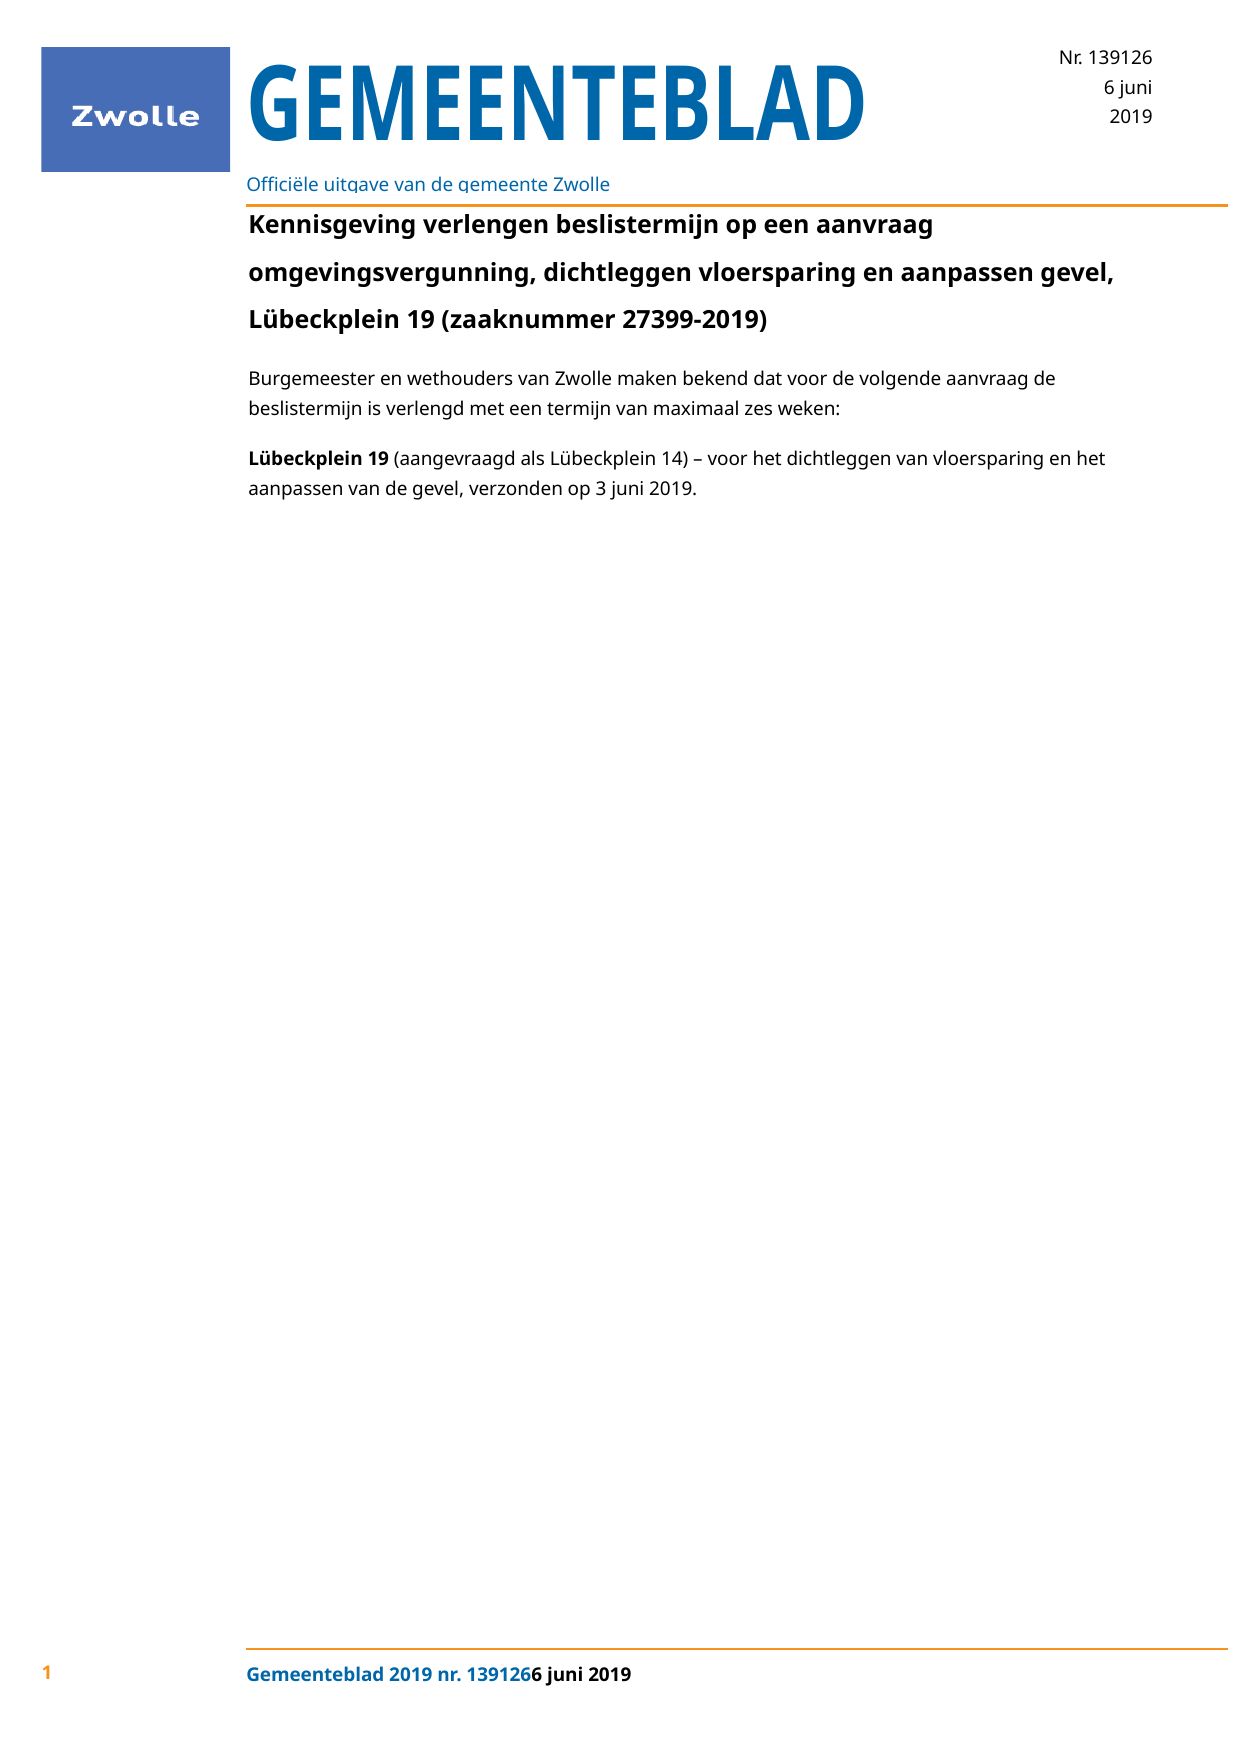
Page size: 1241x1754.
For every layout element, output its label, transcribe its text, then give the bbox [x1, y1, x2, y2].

text Kennisgeving verlengen beslistermijn op een aanvraag omgevingsvergunning, dichtleggen vloersparing en aanpassen gevel, Lübeckplein 19 (zaaknummer 27399-2019) [248, 207, 1152, 336]
text Burgemeester en wethouders van Zwolle maken bekend dat voor de volgende aanvraag de beslistermijn is verlengd met een termijn van maximaal zes weken: [248, 366, 1152, 421]
picture [41, 47, 231, 172]
text Lübeckplein 19 (aangevraagd als Lübeckplein 14) – voor het dichtleggen van vloersparing en het aanpassen van de gevel, verzonden op 3 juni 2019. [248, 446, 1152, 501]
